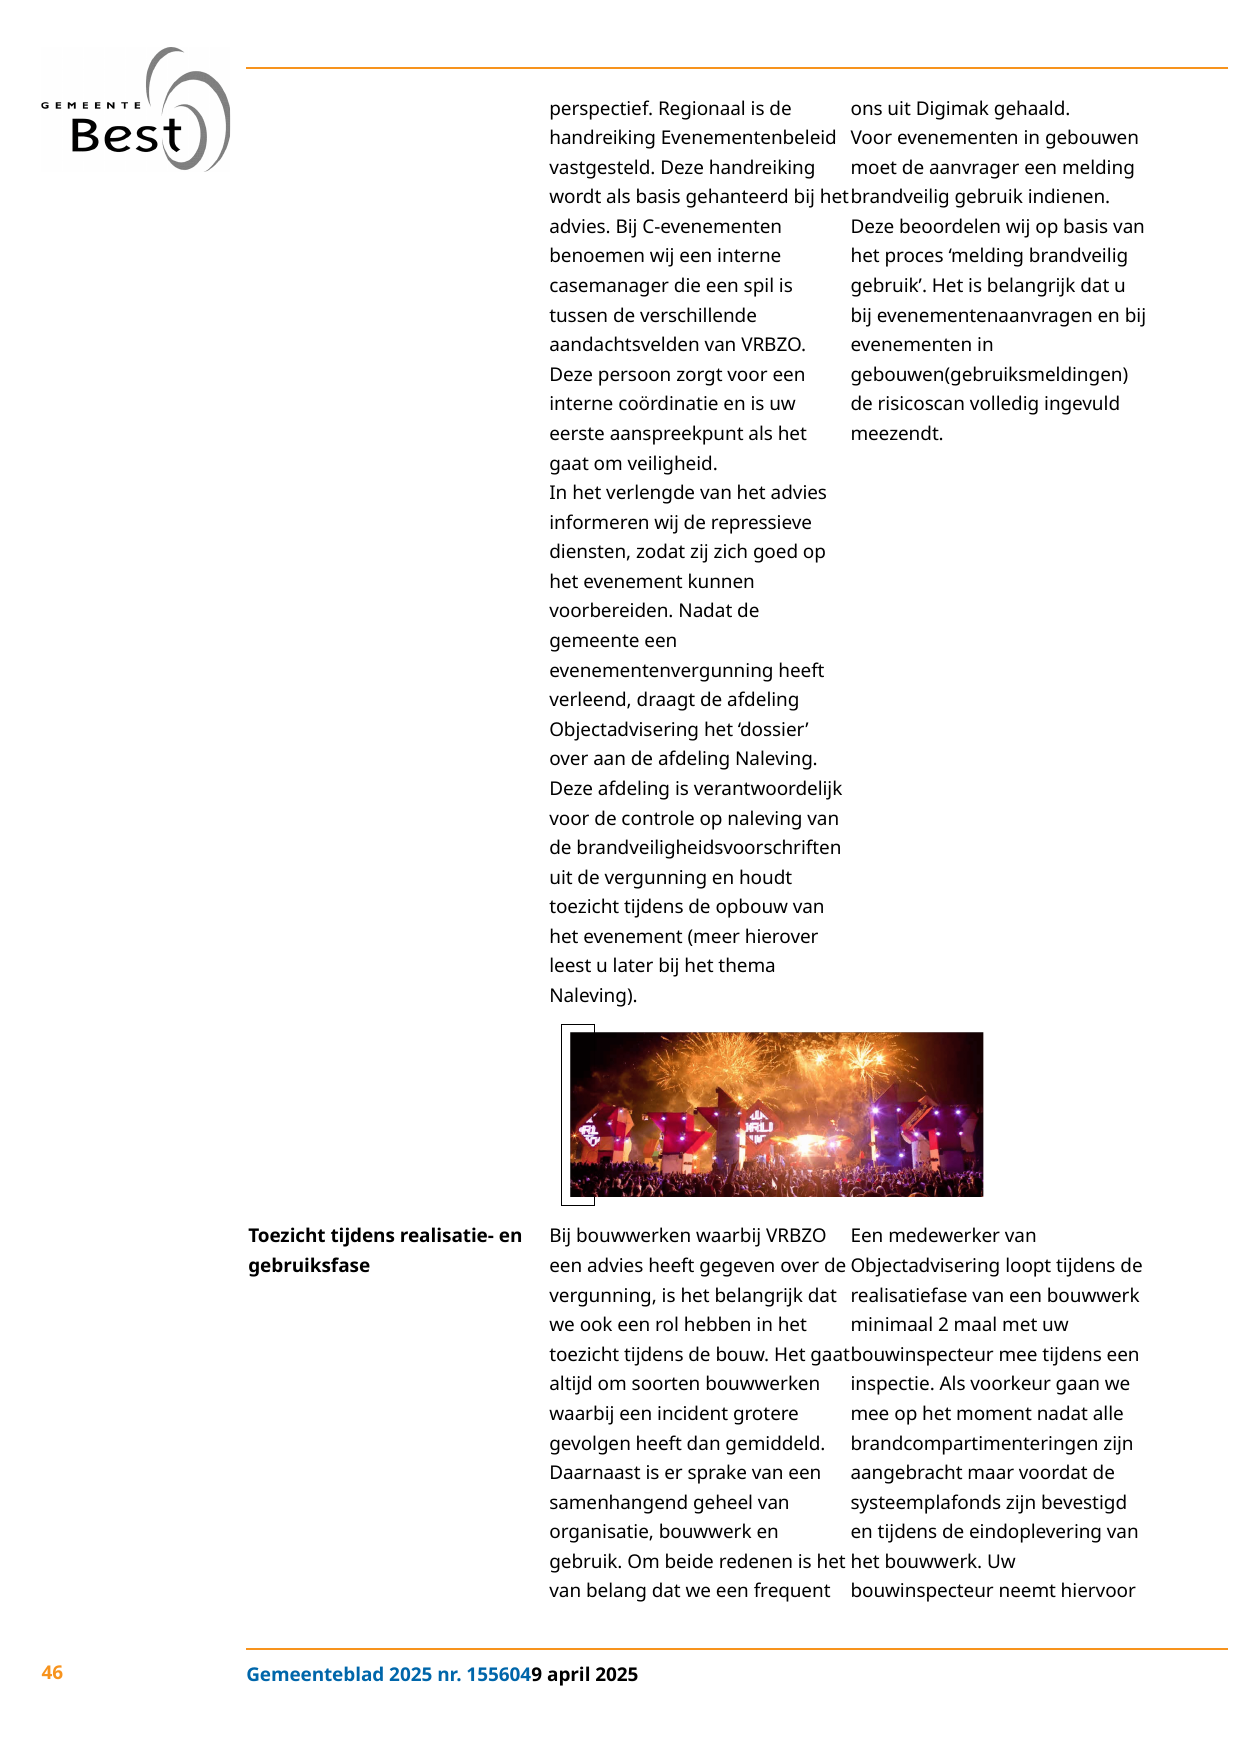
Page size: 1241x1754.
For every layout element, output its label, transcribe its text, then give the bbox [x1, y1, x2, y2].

table_cell ons uit Digimak gehaald. Voor evenementen in gebouwen moet de aanvrager een melding brandveilig gebruik indienen. Deze beoordelen wij op basis van het proces ‘melding brandveilig gebruik’. Het is belangrijk dat u bij evenementenaanvragen en bij evenementen in gebouwen(gebruiksmeldingen) de risicoscan volledig ingevuld meezendt. [850, 95, 1152, 1223]
table_cell [248, 95, 549, 1223]
table_cell Een medewerker van Objectadvisering loopt tijdens de realisatiefase van een bouwwerk minimaal 2 maal met uw bouwinspecteur mee tijdens een inspectie. Als voorkeur gaan we mee op het moment nadat alle brandcompartimenteringen zijn aangebracht maar voordat de systeemplafonds zijn bevestigd en tijdens de eindoplevering van het bouwwerk. Uw bouwinspecteur neemt hiervoor [850, 1223, 1152, 1603]
table_cell Bij bouwwerken waarbij VRBZO een advies heeft gegeven over de vergunning, is het belangrijk dat we ook een rol hebben in het toezicht tijdens de bouw. Het gaat altijd om soorten bouwwerken waarbij een incident grotere gevolgen heeft dan gemiddeld. Daarnaast is er sprake van een samenhangend geheel van organisatie, bouwwerk en gebruik. Om beide redenen is het van belang dat we een frequent [549, 1223, 850, 1603]
table_cell Toezicht tijdens realisatie- en gebruiksfase [248, 1223, 549, 1603]
picture [570, 1032, 984, 1197]
picture [41, 47, 231, 172]
table_cell perspectief. Regionaal is de handreiking Evenementenbeleid vastgesteld. Deze handreiking wordt als basis gehanteerd bij het advies. Bij C-evenementen benoemen wij een interne casemanager die een spil is tussen de verschillende aandachtsvelden van VRBZO. Deze persoon zorgt voor een interne coördinatie en is uw eerste aanspreekpunt als het gaat om veiligheid. In het verlengde van het advies informeren wij de repressieve diensten, zodat zij zich goed op het evenement kunnen voorbereiden. Nadat de gemeente een evenementenvergunning heeft verleend, draagt de afdeling Objectadvisering het ‘dossier’ over aan de afdeling Naleving. Deze afdeling is verantwoordelijk voor de controle op naleving van de brandveiligheidsvoorschriften uit de vergunning en houdt toezicht tijdens de opbouw van het evenement (meer hierover leest u later bij het thema Naleving). [549, 95, 850, 1223]
